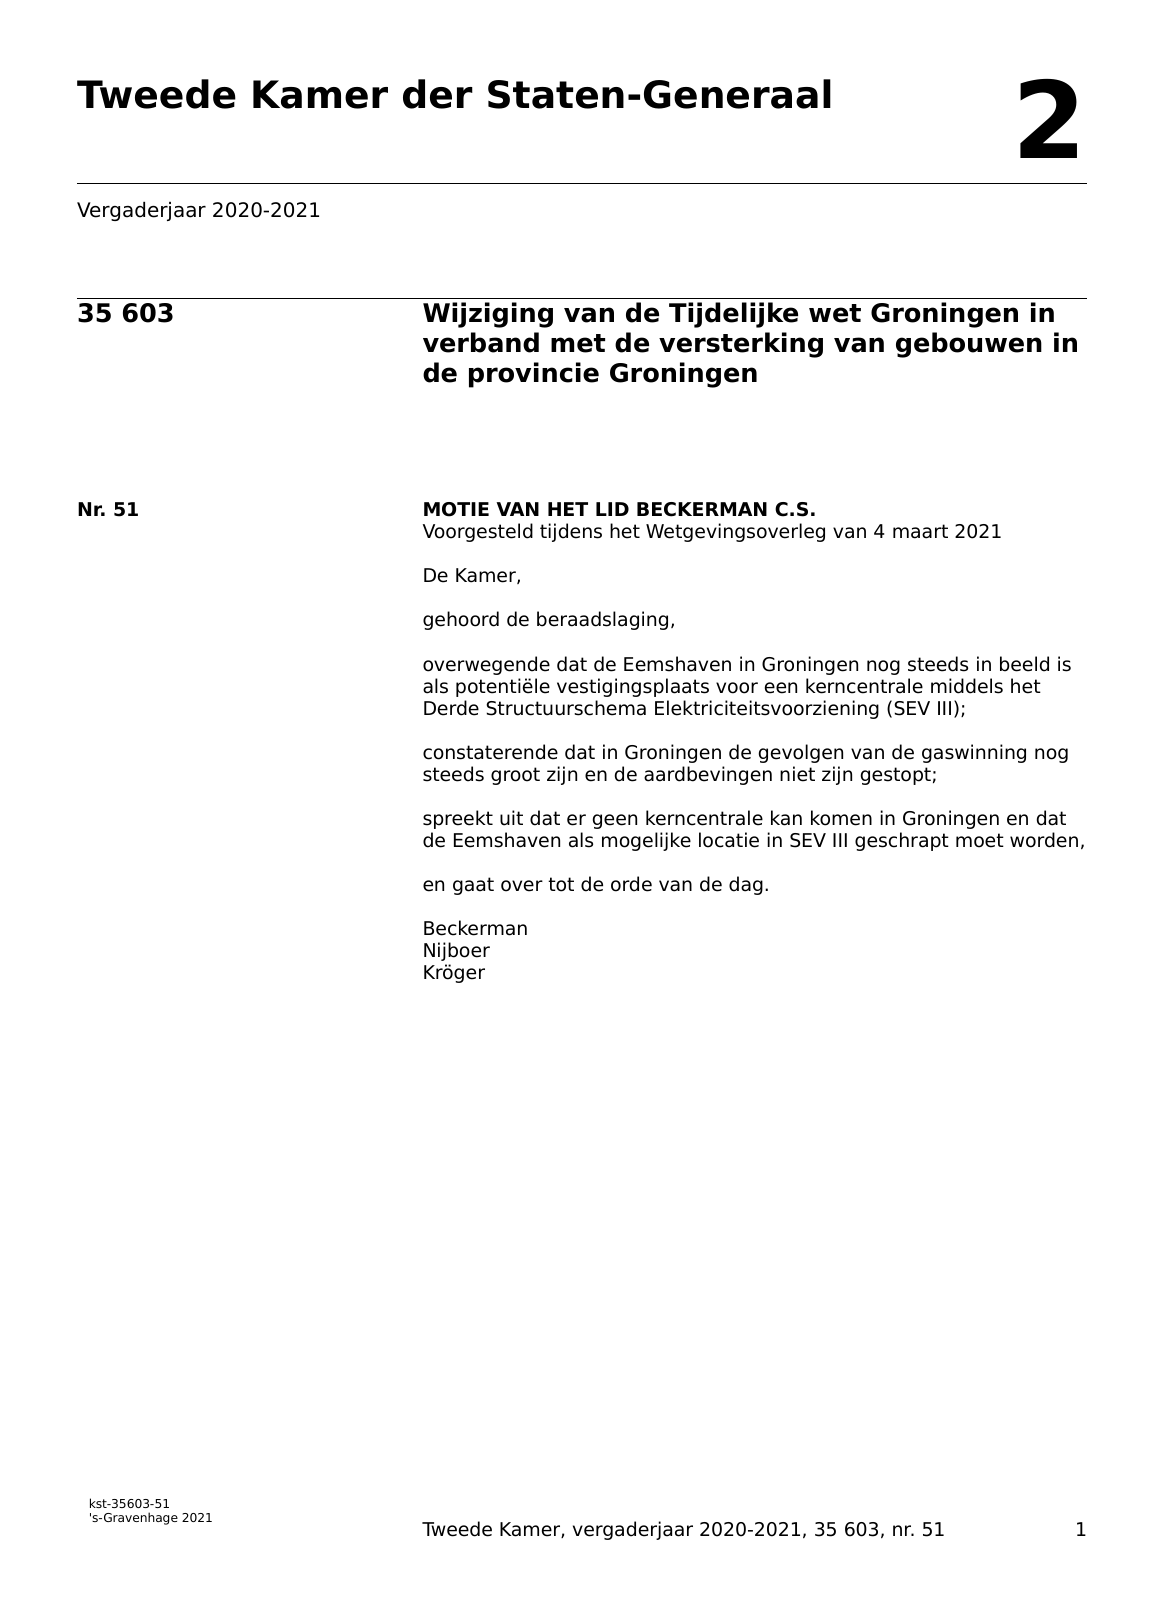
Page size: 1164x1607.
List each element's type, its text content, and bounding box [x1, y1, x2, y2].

text Nijboer [422, 940, 1087, 962]
text spreekt uit dat er geen kerncentrale kan komen in Groningen en dat de Eemshaven als mogelijke locatie in SEV III geschrapt moet worden, [422, 808, 1087, 852]
subtitle Nr. 51 MOTIE VAN HET LID BECKERMAN C.S. [77, 499, 1087, 521]
table_cell Vergaderjaar 2020-2021 [77, 184, 1087, 298]
text De Kamer, [422, 565, 1087, 587]
text 's-Gravenhage 2021 [88, 1511, 323, 1525]
text en gaat over tot de orde van de dag. [422, 874, 1087, 896]
subtitle 35 603 Wijziging van de Tijdelijke wet Groningen in verband met de versterking van gebouwen in de provincie Groningen [77, 299, 1087, 388]
text overwegende dat de Eemshaven in Groningen nog steeds in beeld is als potentiële vestigingsplaats voor een kerncentrale middels het Derde Structuurschema Elektriciteitsvoorziening (SEV III); [422, 653, 1087, 719]
text constaterende dat in Groningen de gevolgen van de gaswinning nog steeds groot zijn en de aardbevingen niet zijn gestopt; [422, 742, 1087, 786]
table_header 2 [886, 59, 1087, 183]
text kst-35603-51 [88, 1497, 323, 1511]
table_header Tweede Kamer der Staten-Generaal [77, 59, 886, 183]
text Kröger [422, 962, 1087, 984]
text Beckerman [422, 918, 1087, 940]
text gehoord de beraadslaging, [422, 609, 1087, 631]
text Voorgesteld tijdens het Wetgevingsoverleg van 4 maart 2021 [422, 521, 1087, 543]
